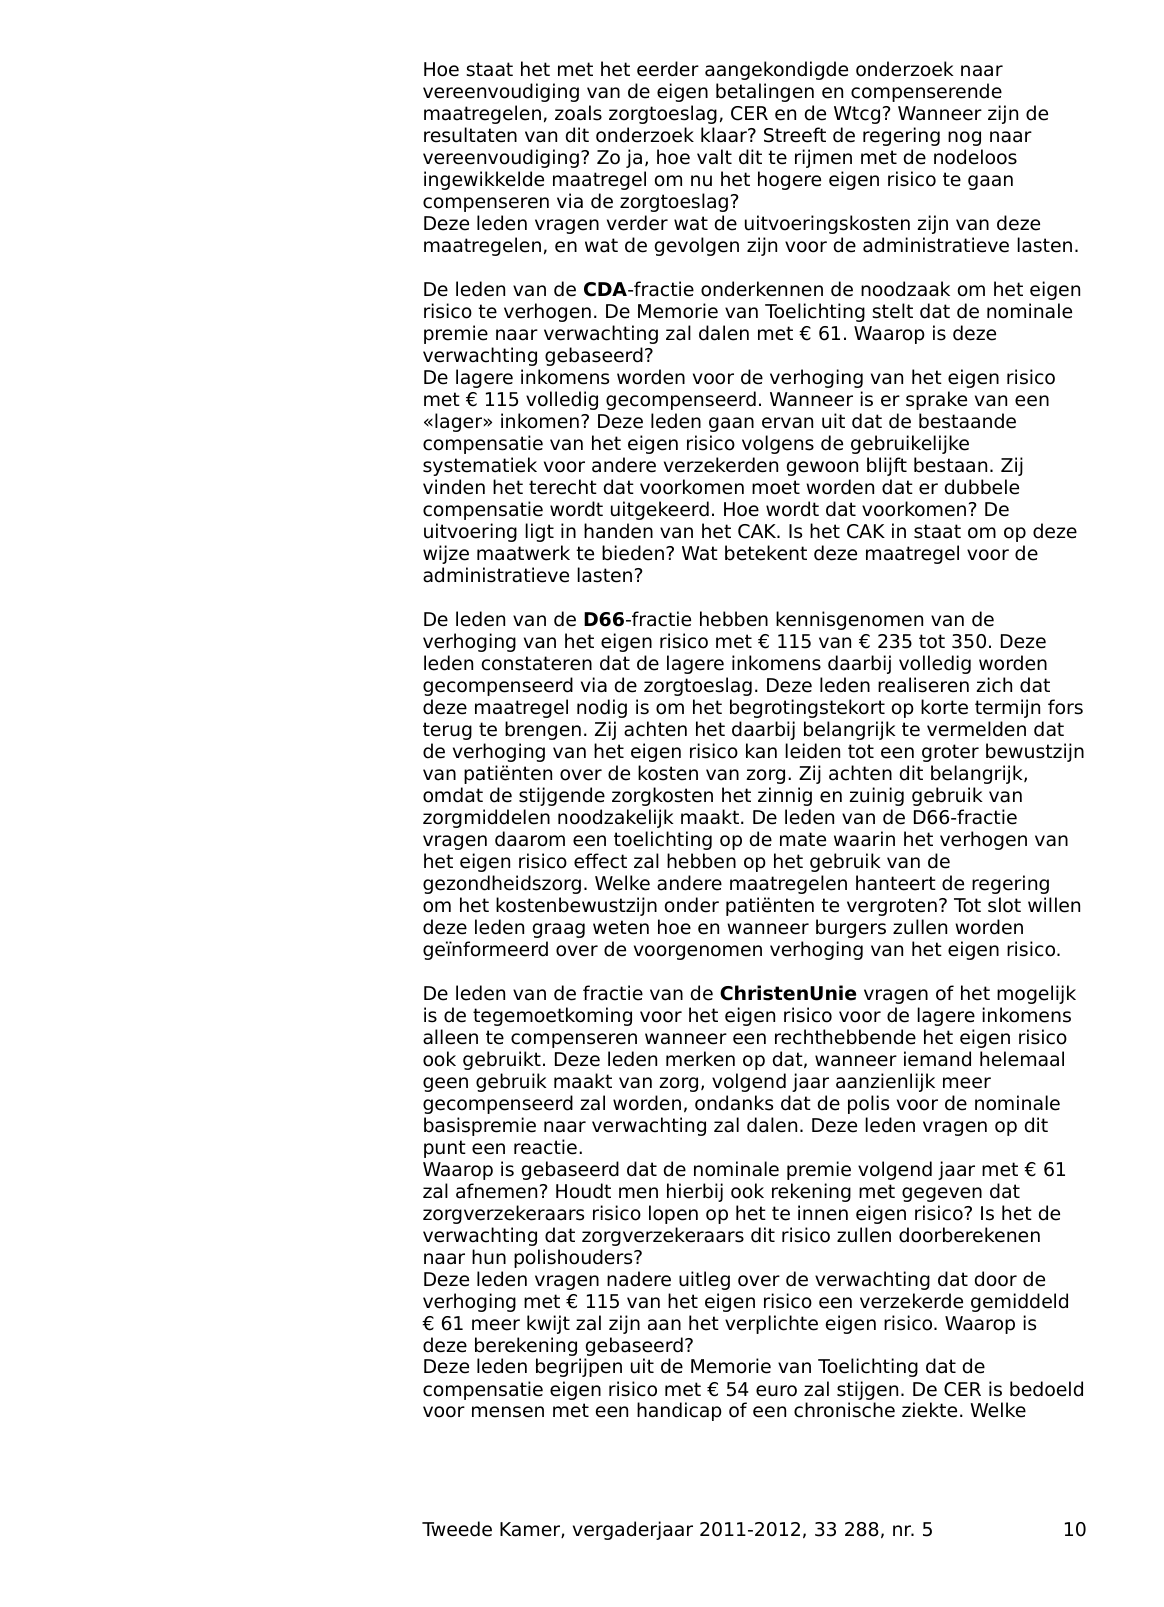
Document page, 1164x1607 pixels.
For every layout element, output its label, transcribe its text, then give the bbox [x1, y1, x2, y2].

text Hoe staat het met het eerder aangekondigde onderzoek naar vereenvoudiging van de eigen betalingen en compenserende maatregelen, zoals zorgtoeslag, CER en de Wtcg? Wanneer zijn de resultaten van dit onderzoek klaar? Streeft de regering nog naar vereenvoudiging? Zo ja, hoe valt dit te rijmen met de nodeloos ingewikkelde maatregel om nu het hogere eigen risico te gaan compenseren via de zorgtoeslag? [422, 59, 1087, 213]
text De lagere inkomens worden voor de verhoging van het eigen risico met € 115 volledig gecompenseerd. Wanneer is er sprake van een «lager» inkomen? Deze leden gaan ervan uit dat de bestaande compensatie van het eigen risico volgens de gebruikelijke systematiek voor andere verzekerden gewoon blijft bestaan. Zij vinden het terecht dat voorkomen moet worden dat er dubbele compensatie wordt uitgekeerd. Hoe wordt dat voorkomen? De uitvoering ligt in handen van het CAK. Is het CAK in staat om op deze wijze maatwerk te bieden? Wat betekent deze maatregel voor de administratieve lasten? [422, 367, 1087, 587]
text De leden van de fractie van de ChristenUnie vragen of het mogelijk is de tegemoetkoming voor het eigen risico voor de lagere inkomens alleen te compenseren wanneer een rechthebbende het eigen risico ook gebruikt. Deze leden merken op dat, wanneer iemand helemaal geen gebruik maakt van zorg, volgend jaar aanzienlijk meer gecompenseerd zal worden, ondanks dat de polis voor de nominale basispremie naar verwachting zal dalen. Deze leden vragen op dit punt een reactie. [422, 983, 1087, 1159]
text De leden van de CDA-fractie onderkennen de noodzaak om het eigen risico te verhogen. De Memorie van Toelichting stelt dat de nominale premie naar verwachting zal dalen met € 61. Waarop is deze verwachting gebaseerd? [422, 279, 1087, 367]
text Deze leden begrijpen uit de Memorie van Toelichting dat de compensatie eigen risico met € 54 euro zal stijgen. De CER is bedoeld voor mensen met een handicap of een chronische ziekte. Welke [422, 1356, 1087, 1422]
text Deze leden vragen nadere uitleg over de verwachting dat door de verhoging met € 115 van het eigen risico een verzekerde gemiddeld € 61 meer kwijt zal zijn aan het verplichte eigen risico. Waarop is deze berekening gebaseerd? [422, 1268, 1087, 1356]
text Waarop is gebaseerd dat de nominale premie volgend jaar met € 61 zal afnemen? Houdt men hierbij ook rekening met gegeven dat zorgverzekeraars risico lopen op het te innen eigen risico? Is het de verwachting dat zorgverzekeraars dit risico zullen doorberekenen naar hun polishouders? [422, 1159, 1087, 1268]
text Deze leden vragen verder wat de uitvoeringskosten zijn van deze maatregelen, en wat de gevolgen zijn voor de administratieve lasten. [422, 213, 1087, 257]
text De leden van de D66-fractie hebben kennisgenomen van de verhoging van het eigen risico met € 115 van € 235 tot 350. Deze leden constateren dat de lagere inkomens daarbij volledig worden gecompenseerd via de zorgtoeslag. Deze leden realiseren zich dat deze maatregel nodig is om het begrotingstekort op korte termijn fors terug te brengen. Zij achten het daarbij belangrijk te vermelden dat de verhoging van het eigen risico kan leiden tot een groter bewustzijn van patiënten over de kosten van zorg. Zij achten dit belangrijk, omdat de stijgende zorgkosten het zinnig en zuinig gebruik van zorgmiddelen noodzakelijk maakt. De leden van de D66-fractie vragen daarom een toelichting op de mate waarin het verhogen van het eigen risico effect zal hebben op het gebruik van de gezondheidszorg. Welke andere maatregelen hanteert de regering om het kostenbewustzijn onder patiënten te vergroten? Tot slot willen deze leden graag weten hoe en wanneer burgers zullen worden geïnformeerd over de voorgenomen verhoging van het eigen risico. [422, 609, 1087, 961]
